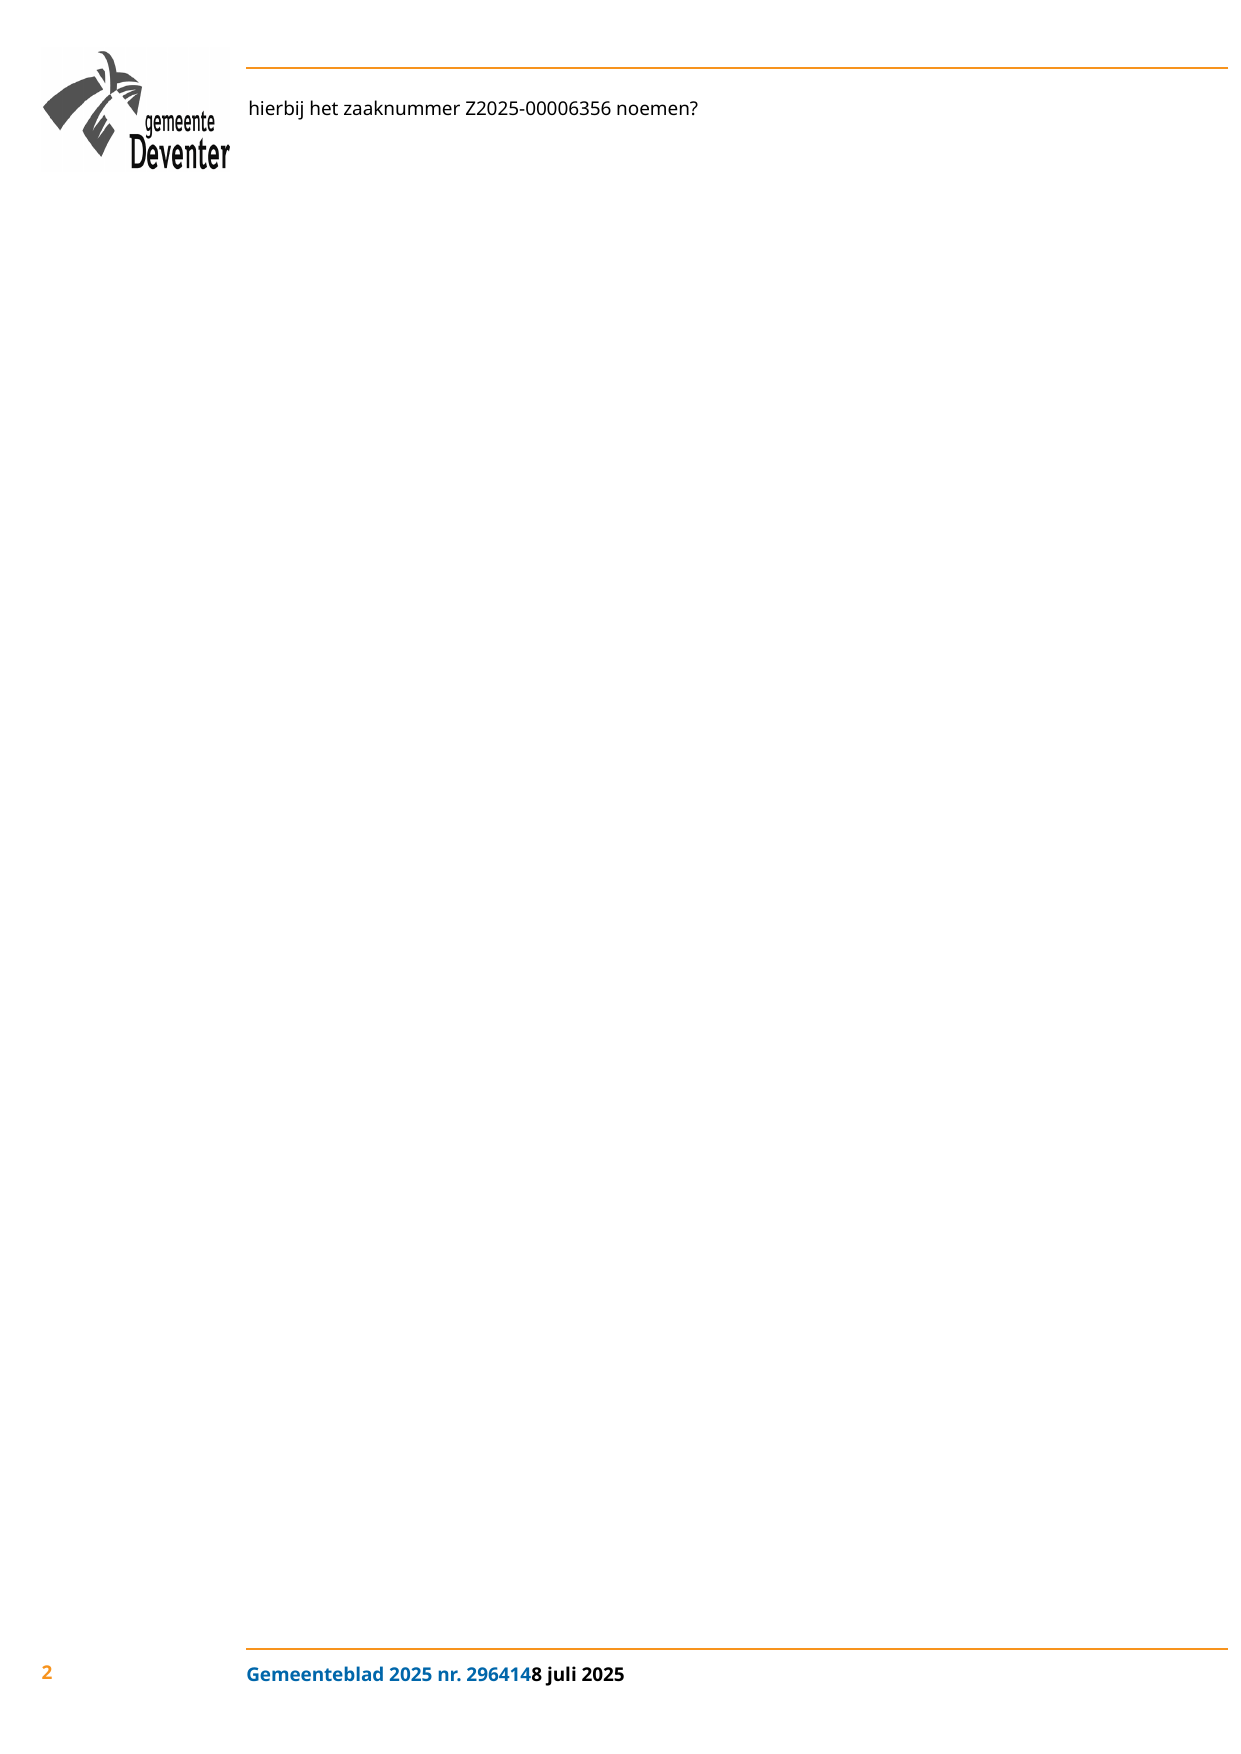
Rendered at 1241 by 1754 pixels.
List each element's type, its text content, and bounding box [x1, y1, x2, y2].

picture [41, 47, 231, 172]
text hierbij het zaaknummer Z2025-00006356 noemen? [248, 95, 1152, 121]
